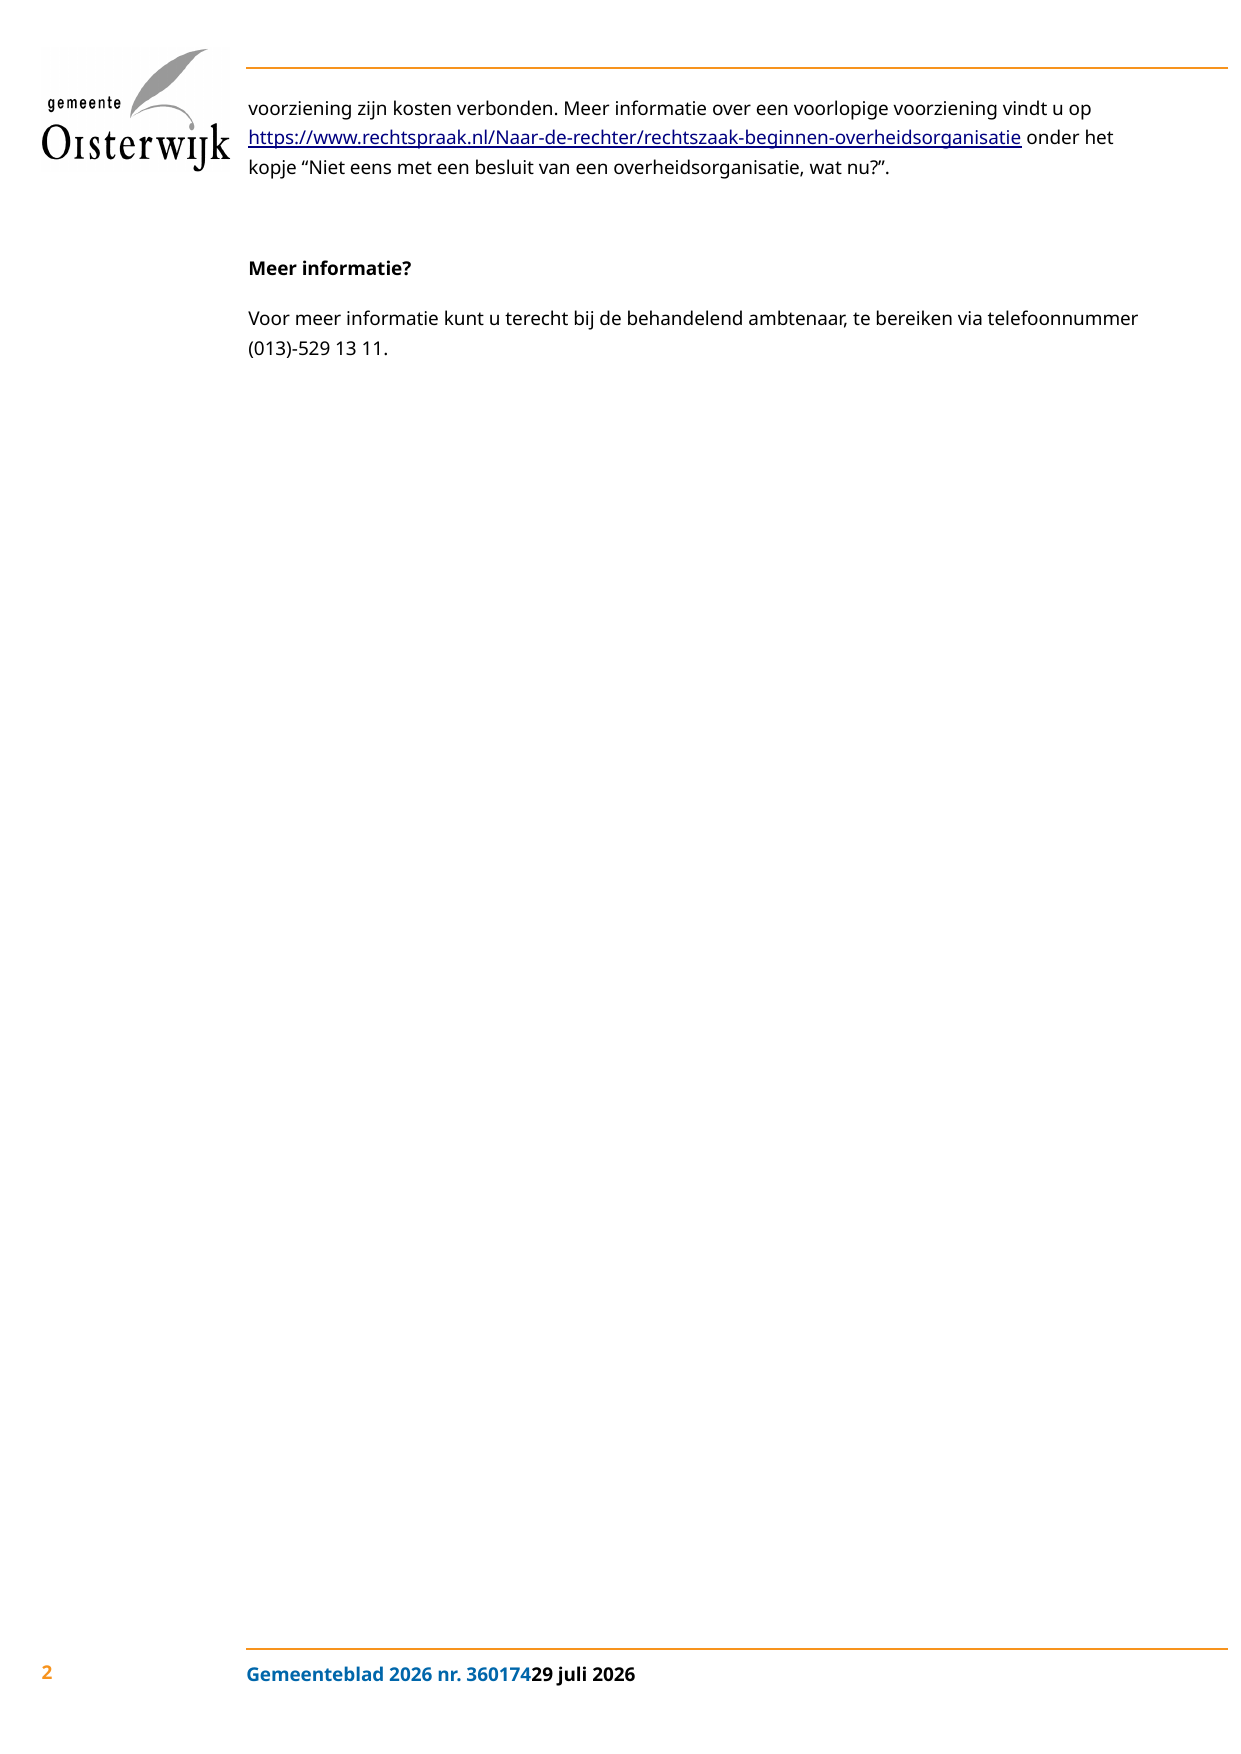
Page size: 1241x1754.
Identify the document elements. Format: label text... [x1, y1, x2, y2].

text Voor meer informatie kunt u terecht bij de behandelend ambtenaar, te bereiken via telefoonnummer (013)-529 13 11. [248, 305, 1152, 361]
text Meer informatie? [248, 255, 1152, 281]
text voorziening zijn kosten verbonden. Meer informatie over een voorlopige voorziening vindt u op https://www.rechtspraak.nl/Naar-de-rechter/rechtszaak-beginnen-overheidsorganisatie onder het kopje “Niet eens met een besluit van een overheidsorganisatie, wat nu?”. [248, 95, 1152, 180]
picture [41, 47, 231, 172]
